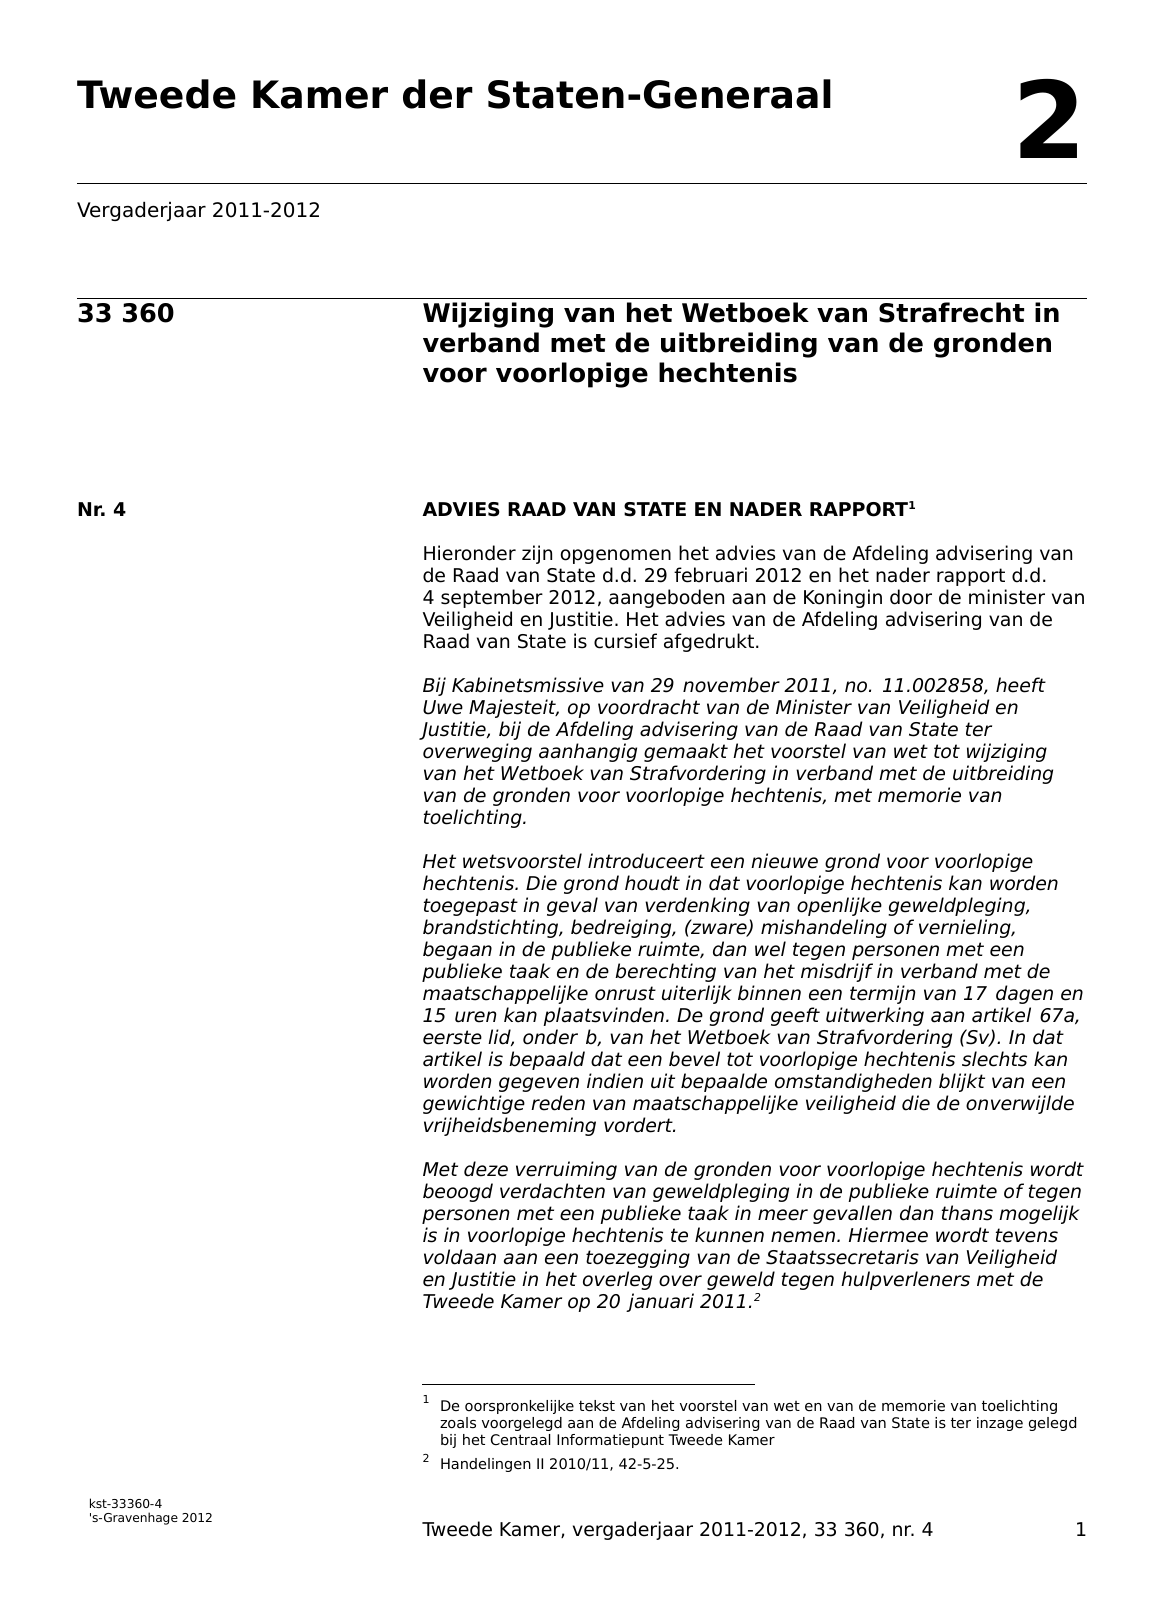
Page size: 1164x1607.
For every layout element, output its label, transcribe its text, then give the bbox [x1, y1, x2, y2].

table_cell Vergaderjaar 2011-2012 [77, 184, 1087, 298]
text Het wetsvoorstel introduceert een nieuwe grond voor voorlopige hechtenis. Die grond houdt in dat voorlopige hechtenis kan worden toegepast in geval van verdenking van openlijke geweldpleging, brandstichting, bedreiging, (zware) mishandeling of vernieling, begaan in de publieke ruimte, dan wel tegen personen met een publieke taak en de berechting van het misdrijf in verband met de maatschappelijke onrust uiterlijk binnen een termijn van 17 dagen en 15 uren kan plaatsvinden. De grond geeft uitwerking aan artikel 67a, eerste lid, onder b, van het Wetboek van Strafvordering (Sv). In dat artikel is bepaald dat een bevel tot voorlopige hechtenis slechts kan worden gegeven indien uit bepaalde omstandigheden blijkt van een gewichtige reden van maatschappelijke veiligheid die de onverwijlde vrijheidsbeneming vordert. [422, 851, 1087, 1137]
text kst-33360-4 [88, 1497, 323, 1511]
text Met deze verruiming van de gronden voor voorlopige hechtenis wordt beoogd verdachten van geweldpleging in de publieke ruimte of tegen personen met een publieke taak in meer gevallen dan thans mogelijk is in voorlopige hechtenis te kunnen nemen. Hiermee wordt tevens voldaan aan een toezegging van de Staatssecretaris van Veiligheid en Justitie in het overleg over geweld tegen hulpverleners met de Tweede Kamer op 20 januari 2011. [422, 1159, 1087, 1313]
table_header Tweede Kamer der Staten-Generaal [77, 59, 886, 183]
text 's-Gravenhage 2012 [88, 1511, 323, 1525]
subtitle Nr. 4 ADVIES RAAD VAN STATE EN NADER RAPPORT [77, 499, 1087, 521]
text De oorspronkelijke tekst van het voorstel van wet en van de memorie van toelichting zoals voorgelegd aan de Afdeling advisering van de Raad van State is ter inzage gelegd bij het Centraal Informatiepunt Tweede Kamer [422, 1393, 1087, 1449]
subtitle 33 360 Wijziging van het Wetboek van Strafrecht in verband met de uitbreiding van de gronden voor voorlopige hechtenis [77, 299, 1087, 388]
text Handelingen II 2010/11, 42-5-25. [422, 1452, 1087, 1474]
text Bij Kabinetsmissive van 29 november 2011, no. 11.002858, heeft Uwe Majesteit, op voordracht van de Minister van Veiligheid en Justitie, bij de Afdeling advisering van de Raad van State ter overweging aanhangig gemaakt het voorstel van wet tot wijziging van het Wetboek van Strafvordering in verband met de uitbreiding van de gronden voor voorlopige hechtenis, met memorie van toelichting. [422, 675, 1087, 829]
table_header 2 [886, 59, 1087, 183]
text Hieronder zijn opgenomen het advies van de Afdeling advisering van de Raad van State d.d. 29 februari 2012 en het nader rapport d.d. 4 september 2012, aangeboden aan de Koningin door de minister van Veiligheid en Justitie. Het advies van de Afdeling advisering van de Raad van State is cursief afgedrukt. [422, 543, 1087, 653]
